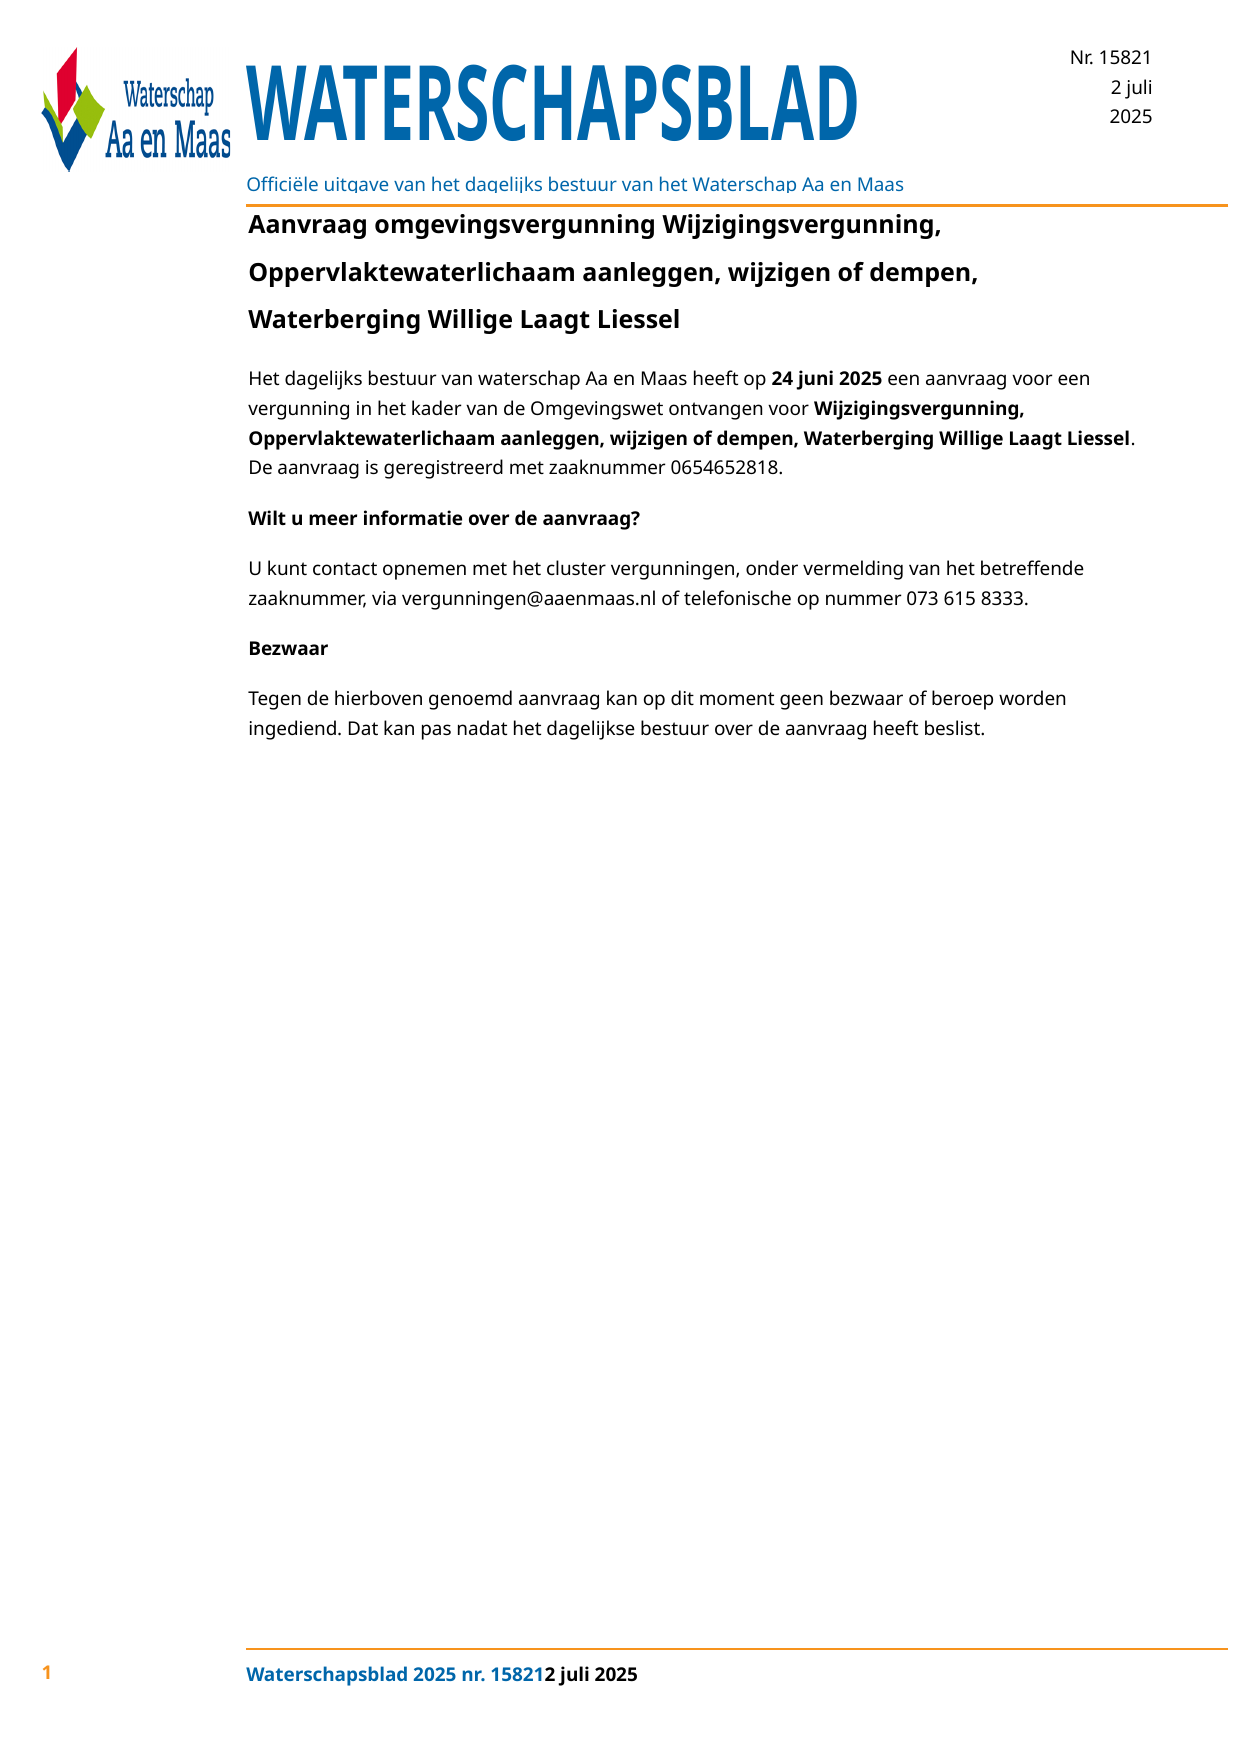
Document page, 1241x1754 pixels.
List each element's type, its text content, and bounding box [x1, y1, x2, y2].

text Het dagelijks bestuur van waterschap Aa en Maas heeft op 24 juni 2025 een aanvraag voor een vergunning in het kader van de Omgevingswet ontvangen voor Wijzigingsvergunning, Oppervlaktewaterlichaam aanleggen, wijzigen of dempen, Waterberging Willige Laagt Liessel. De aanvraag is geregistreerd met zaaknummer 0654652818. [248, 366, 1152, 480]
text Wilt u meer informatie over de aanvraag? [248, 505, 1152, 530]
text U kunt contact opnemen met het cluster vergunningen, onder vermelding van het betreffende zaaknummer, via vergunningen@aaenmaas.nl of telefonische op nummer 073 615 8333. [248, 555, 1152, 610]
text Tegen de hierboven genoemd aanvraag kan op dit moment geen bezwaar of beroep worden ingediend. Dat kan pas nadat het dagelijkse bestuur over de aanvraag heeft beslist. [248, 686, 1152, 741]
picture [41, 47, 231, 172]
text Aanvraag omgevingsvergunning Wijzigingsvergunning, Oppervlaktewaterlichaam aanleggen, wijzigen of dempen, Waterberging Willige Laagt Liessel [248, 207, 1152, 336]
text Bezwaar [248, 635, 1152, 661]
